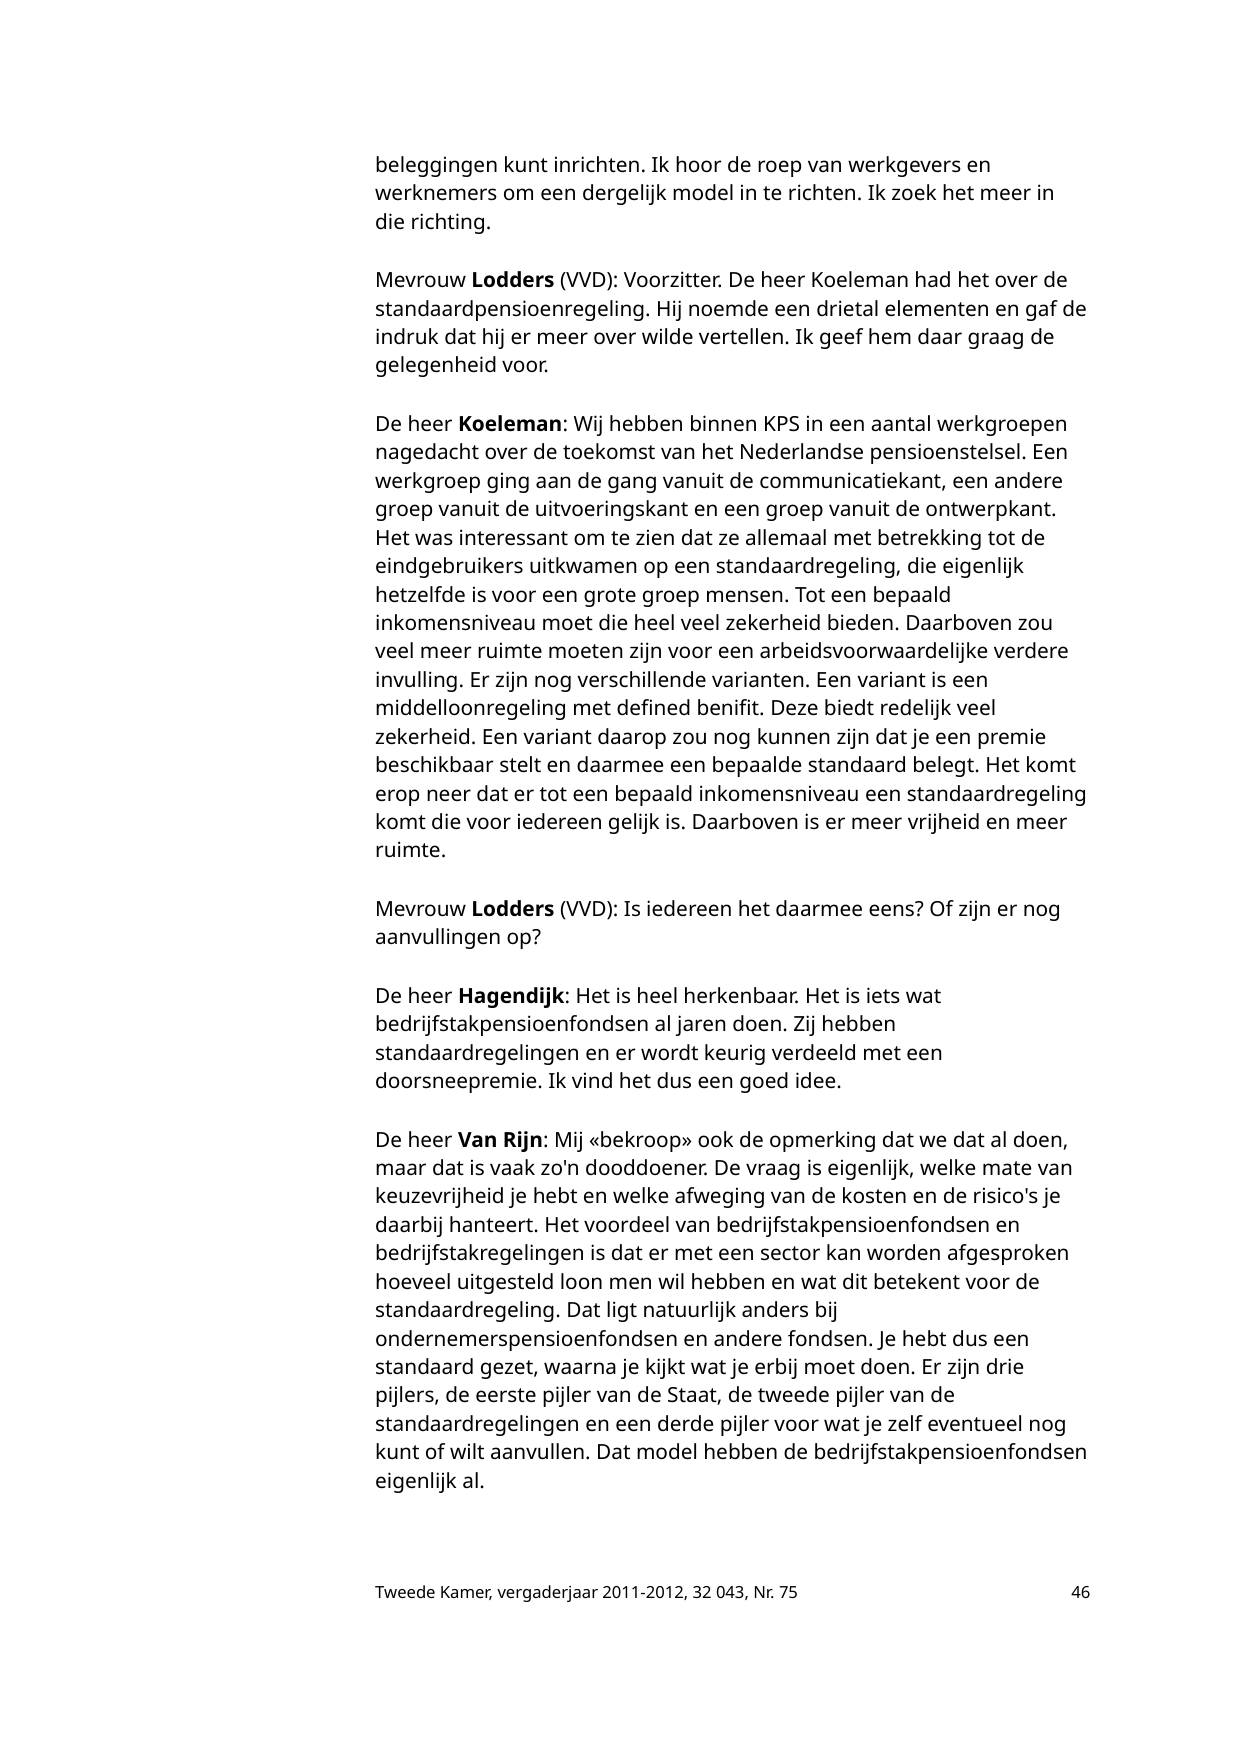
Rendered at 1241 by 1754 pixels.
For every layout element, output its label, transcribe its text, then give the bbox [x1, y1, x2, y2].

text Mevrouw Lodders (VVD): Is iedereen het daarmee eens? Of zijn er nog aanvullingen op? [375, 894, 1090, 951]
text beleggingen kunt inrichten. Ik hoor de roep van werkgevers en werknemers om een dergelijk model in te richten. Ik zoek het meer in die richting. [375, 150, 1090, 235]
text Mevrouw Lodders (VVD): Voorzitter. De heer Koeleman had het over de standaardpensioenregeling. Hij noemde een drietal elementen en gaf de indruk dat hij er meer over wilde vertellen. Ik geef hem daar graag de gelegenheid voor. [375, 265, 1090, 379]
text De heer Hagendijk: Het is heel herkenbaar. Het is iets wat bedrijfstakpensioenfondsen al jaren doen. Zij hebben standaardregelingen en er wordt keurig verdeeld met een doorsneepremie. Ik vind het dus een goed idee. [375, 981, 1090, 1095]
text De heer Koeleman: Wij hebben binnen KPS in een aantal werkgroepen nagedacht over de toekomst van het Nederlandse pensioenstelsel. Een werkgroep ging aan de gang vanuit de communicatiekant, een andere groep vanuit de uitvoeringskant en een groep vanuit de ontwerpkant. Het was interessant om te zien dat ze allemaal met betrekking tot de eindgebruikers uitkwamen op een standaardregeling, die eigenlijk hetzelfde is voor een grote groep mensen. Tot een bepaald inkomensniveau moet die heel veel zekerheid bieden. Daarboven zou veel meer ruimte moeten zijn voor een arbeidsvoorwaardelijke verdere invulling. Er zijn nog verschillende varianten. Een variant is een middelloonregeling met defined benifit. Deze biedt redelijk veel zekerheid. Een variant daarop zou nog kunnen zijn dat je een premie beschikbaar stelt en daarmee een bepaalde standaard belegt. Het komt erop neer dat er tot een bepaald inkomensniveau een standaardregeling komt die voor iedereen gelijk is. Daarboven is er meer vrijheid en meer ruimte. [375, 409, 1090, 864]
text De heer Van Rijn: Mij «bekroop» ook de opmerking dat we dat al doen, maar dat is vaak zo'n dooddoener. De vraag is eigenlijk, welke mate van keuzevrijheid je hebt en welke afweging van de kosten en de risico's je daarbij hanteert. Het voordeel van bedrijfstakpensioenfondsen en bedrijfstakregelingen is dat er met een sector kan worden afgesproken hoeveel uitgesteld loon men wil hebben en wat dit betekent voor de standaardregeling. Dat ligt natuurlijk anders bij ondernemerspensioenfondsen en andere fondsen. Je hebt dus een standaard gezet, waarna je kijkt wat je erbij moet doen. Er zijn drie pijlers, de eerste pijler van de Staat, de tweede pijler van de standaardregelingen en een derde pijler voor wat je zelf eventueel nog kunt of wilt aanvullen. Dat model hebben de bedrijfstakpensioenfondsen eigenlijk al. [375, 1125, 1090, 1494]
